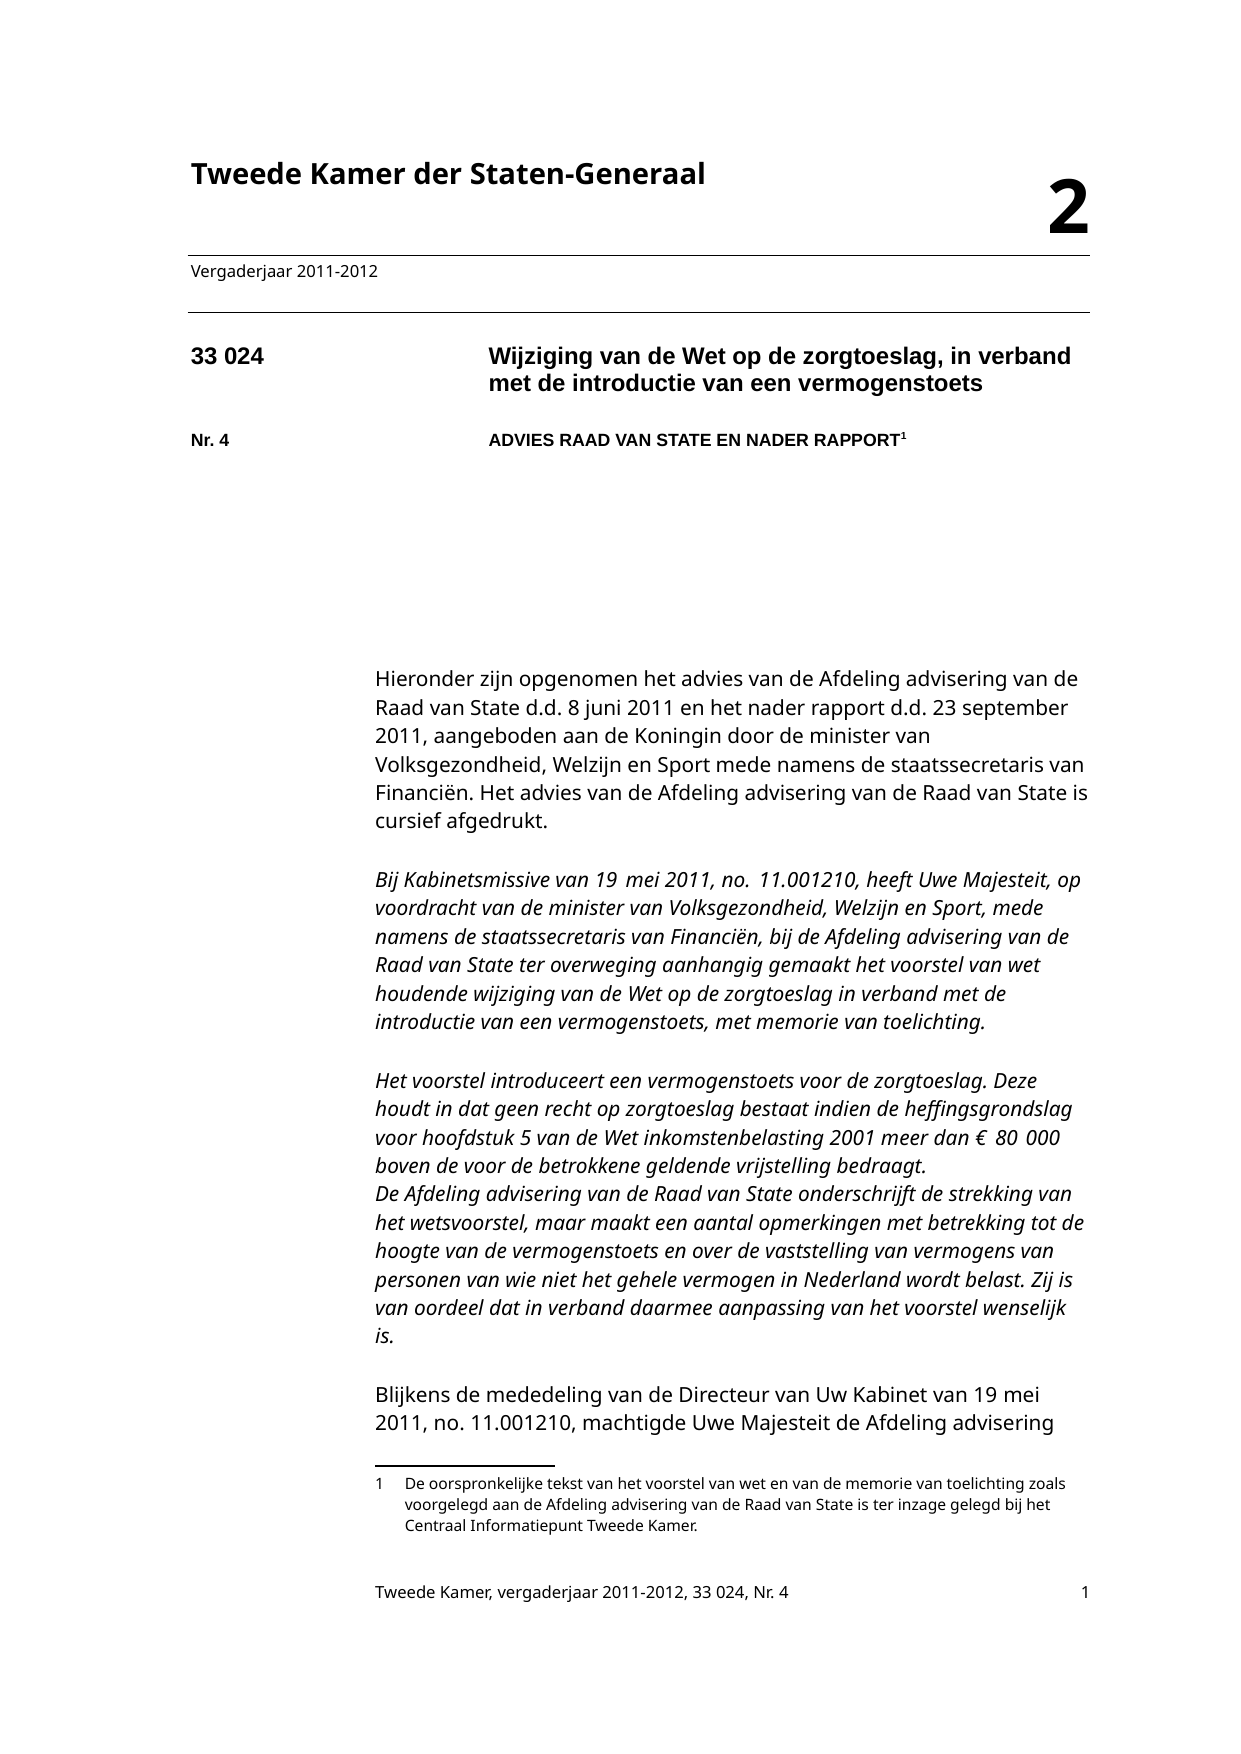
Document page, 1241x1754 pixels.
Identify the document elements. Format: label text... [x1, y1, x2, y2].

table_cell Nr. 4 [188, 427, 485, 546]
table_cell [188, 313, 485, 339]
table_header 2 [910, 150, 1090, 255]
table_header Tweede Kamer der Staten-Generaal [188, 150, 909, 255]
text Bij Kabinetsmissive van 19 mei 2011, no. 11.001210, heeft Uwe Majesteit, op voordracht van de minister van Volksgezondheid, Welzijn en Sport, mede namens de staatssecretaris van Financiën, bij de Afdeling advisering van de Raad van State ter overweging aanhangig gemaakt het voorstel van wet houdende wijziging van de Wet op de zorgtoeslag in verband met de introductie van een vermogenstoets, met memorie van toelichting. [375, 865, 1090, 1036]
table_cell Vergaderjaar 2011-2012 [188, 256, 485, 312]
table_cell 33 024 [188, 339, 485, 427]
table_cell ADVIES RAAD VAN STATE EN NADER RAPPORT [485, 427, 1090, 546]
text De Afdeling advisering van de Raad van State onderschrijft de strekking van het wetsvoorstel, maar maakt een aantal opmerkingen met betrekking tot de hoogte van de vermogenstoets en over de vaststelling van vermogens van personen van wie niet het gehele vermogen in Nederland wordt belast. Zij is van oordeel dat in verband daarmee aanpassing van het voorstel wenselijk is. [375, 1179, 1090, 1350]
table_cell [485, 256, 1090, 312]
table_cell Wijziging van de Wet op de zorgtoeslag, in verband met de introductie van een vermogenstoets [485, 339, 1090, 427]
text Blijkens de mededeling van de Directeur van Uw Kabinet van 19 mei 2011, no. 11.001210, machtigde Uwe Majesteit de Afdeling advisering [375, 1380, 1090, 1437]
text Het voorstel introduceert een vermogenstoets voor de zorgtoeslag. Deze houdt in dat geen recht op zorgtoeslag bestaat indien de heffingsgrondslag voor hoofdstuk 5 van de Wet inkomstenbelasting 2001 meer dan € 80 000 boven de voor de betrokkene geldende vrijstelling bedraagt. [375, 1066, 1090, 1179]
text Hieronder zijn opgenomen het advies van de Afdeling advisering van de Raad van State d.d. 8 juni 2011 en het nader rapport d.d. 23 september 2011, aangeboden aan de Koningin door de minister van Volksgezondheid, Welzijn en Sport mede namens de staatssecretaris van Financiën. Het advies van de Afdeling advisering van de Raad van State is cursief afgedrukt. [375, 664, 1090, 835]
table_cell [485, 313, 1090, 339]
